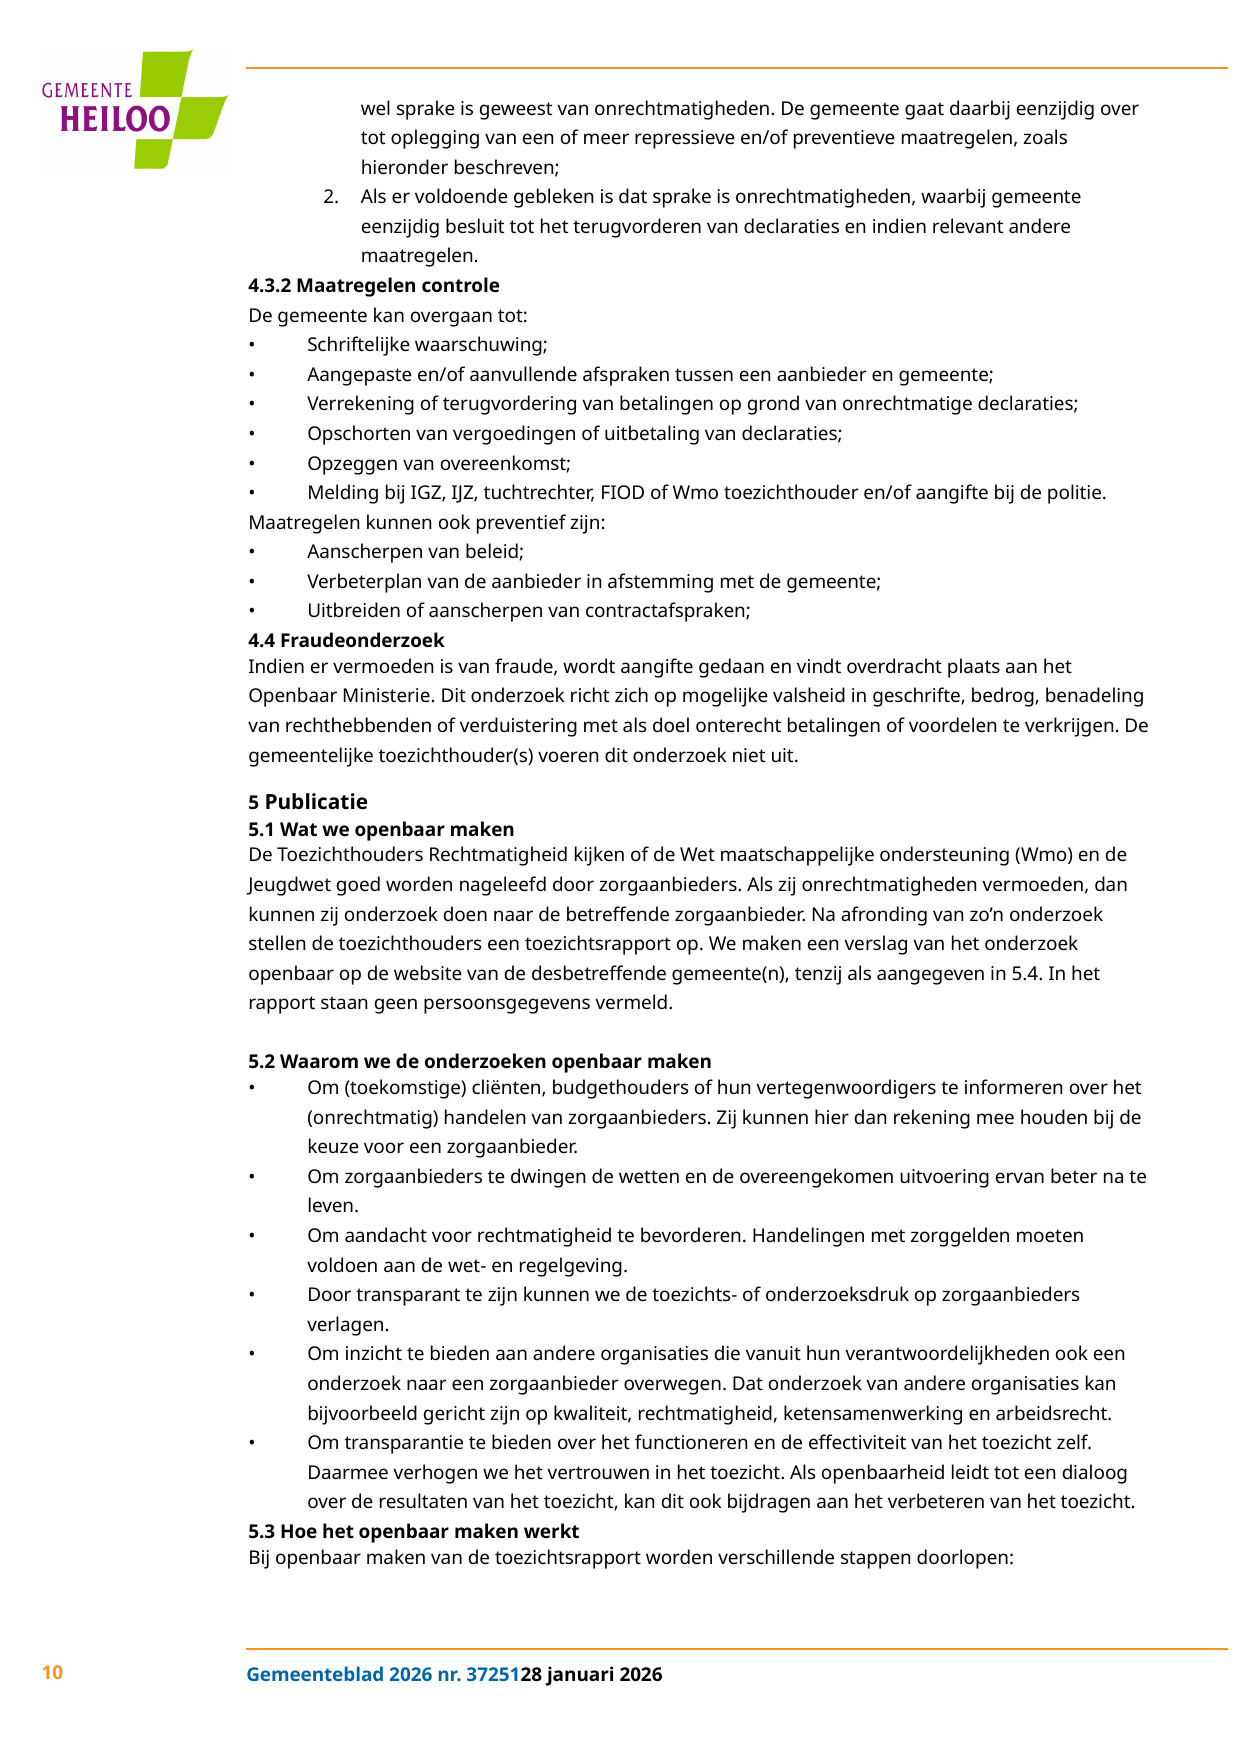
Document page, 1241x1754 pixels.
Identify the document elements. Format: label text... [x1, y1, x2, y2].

text 5.3 Hoe het openbaar maken werkt [248, 1518, 1152, 1544]
list wel sprake is geweest van onrechtmatigheden. De gemeente gaat daarbij eenzijdig over tot oplegging van een of meer repressieve en/of preventieve maatregelen, zoals hieronder beschreven; [323, 95, 1152, 180]
list Als er voldoende gebleken is dat sprake is onrechtmatigheden, waarbij gemeente eenzijdig besluit tot het terugvorderen van declaraties en indien relevant andere maatregelen. [323, 183, 1152, 268]
list Opzeggen van overeenkomst; [248, 450, 1152, 476]
list Uitbreiden of aanscherpen van contractafspraken; [248, 598, 1152, 623]
text De Toezichthouders Rechtmatigheid kijken of de Wet maatschappelijke ondersteuning (Wmo) en de Jeugdwet goed worden nageleefd door zorgaanbieders. Als zij onrechtmatigheden vermoeden, dan kunnen zij onderzoek doen naar de betreffende zorgaanbieder. Na afronding van zo’n onderzoek stellen de toezichthouders een toezichtsrapport op. We maken een verslag van het onderzoek openbaar op de website van de desbetreffende gemeente(n), tenzij als aangegeven in 5.4. In het rapport staan geen persoonsgegevens vermeld. [248, 842, 1152, 1015]
list Om zorgaanbieders te dwingen de wetten en de overeengekomen uitvoering ervan beter na te leven. [248, 1163, 1152, 1218]
text De gemeente kan overgaan tot: [248, 302, 1152, 328]
list Om (toekomstige) cliënten, budgethouders of hun vertegenwoordigers te informeren over het (onrechtmatig) handelen van zorgaanbieders. Zij kunnen hier dan rekening mee houden bij de keuze voor een zorgaanbieder. [248, 1074, 1152, 1159]
list Schriftelijke waarschuwing; [248, 331, 1152, 357]
list Verbeterplan van de aanbieder in afstemming met de gemeente; [248, 568, 1152, 594]
text 5.2 Waarom we de onderzoeken openbaar maken [248, 1049, 1152, 1074]
text Indien er vermoeden is van fraude, wordt aangifte gedaan en vindt overdracht plaats aan het Openbaar Ministerie. Dit onderzoek richt zich op mogelijke valsheid in geschrifte, bedrog, benadeling van rechthebbenden of verduistering met als doel onterecht betalingen of voordelen te verkrijgen. De gemeentelijke toezichthouder(s) voeren dit onderzoek niet uit. [248, 653, 1152, 767]
list Om aandacht voor rechtmatigheid te bevorderen. Handelingen met zorggelden moeten voldoen aan de wet- en regelgeving. [248, 1222, 1152, 1278]
text Maatregelen kunnen ook preventief zijn: [248, 509, 1152, 535]
picture [41, 47, 231, 172]
list Om transparantie te bieden over het functioneren en de effectiviteit van het toezicht zelf. Daarmee verhogen we het vertrouwen in het toezicht. Als openbaarheid leidt tot een dialoog over de resultaten van het toezicht, kan dit ook bijdragen aan het verbeteren van het toezicht. [248, 1429, 1152, 1514]
list Aanscherpen van beleid; [248, 538, 1152, 564]
list Melding bij IGZ, IJZ, tuchtrechter, FIOD of Wmo toezichthouder en/of aangifte bij de politie. [248, 479, 1152, 505]
list Opschorten van vergoedingen of uitbetaling van declaraties; [248, 420, 1152, 446]
text 4.3.2 Maatregelen controle [248, 272, 1152, 298]
text 5.1 Wat we openbaar maken [248, 816, 1152, 842]
text 4.4 Fraudeonderzoek [248, 627, 1152, 653]
text 5 Publicatie [248, 787, 1152, 816]
list Aangepaste en/of aanvullende afspraken tussen een aanbieder en gemeente; [248, 361, 1152, 387]
list Om inzicht te bieden aan andere organisaties die vanuit hun verantwoordelijkheden ook een onderzoek naar een zorgaanbieder overwegen. Dat onderzoek van andere organisaties kan bijvoorbeeld gericht zijn op kwaliteit, rechtmatigheid, ketensamenwerking en arbeidsrecht. [248, 1341, 1152, 1426]
text Bij openbaar maken van de toezichtsrapport worden verschillende stappen doorlopen: [248, 1544, 1152, 1569]
list Door transparant te zijn kunnen we de toezichts- of onderzoeksdruk op zorgaanbieders verlagen. [248, 1281, 1152, 1337]
list Verrekening of terugvordering van betalingen op grond van onrechtmatige declaraties; [248, 391, 1152, 416]
